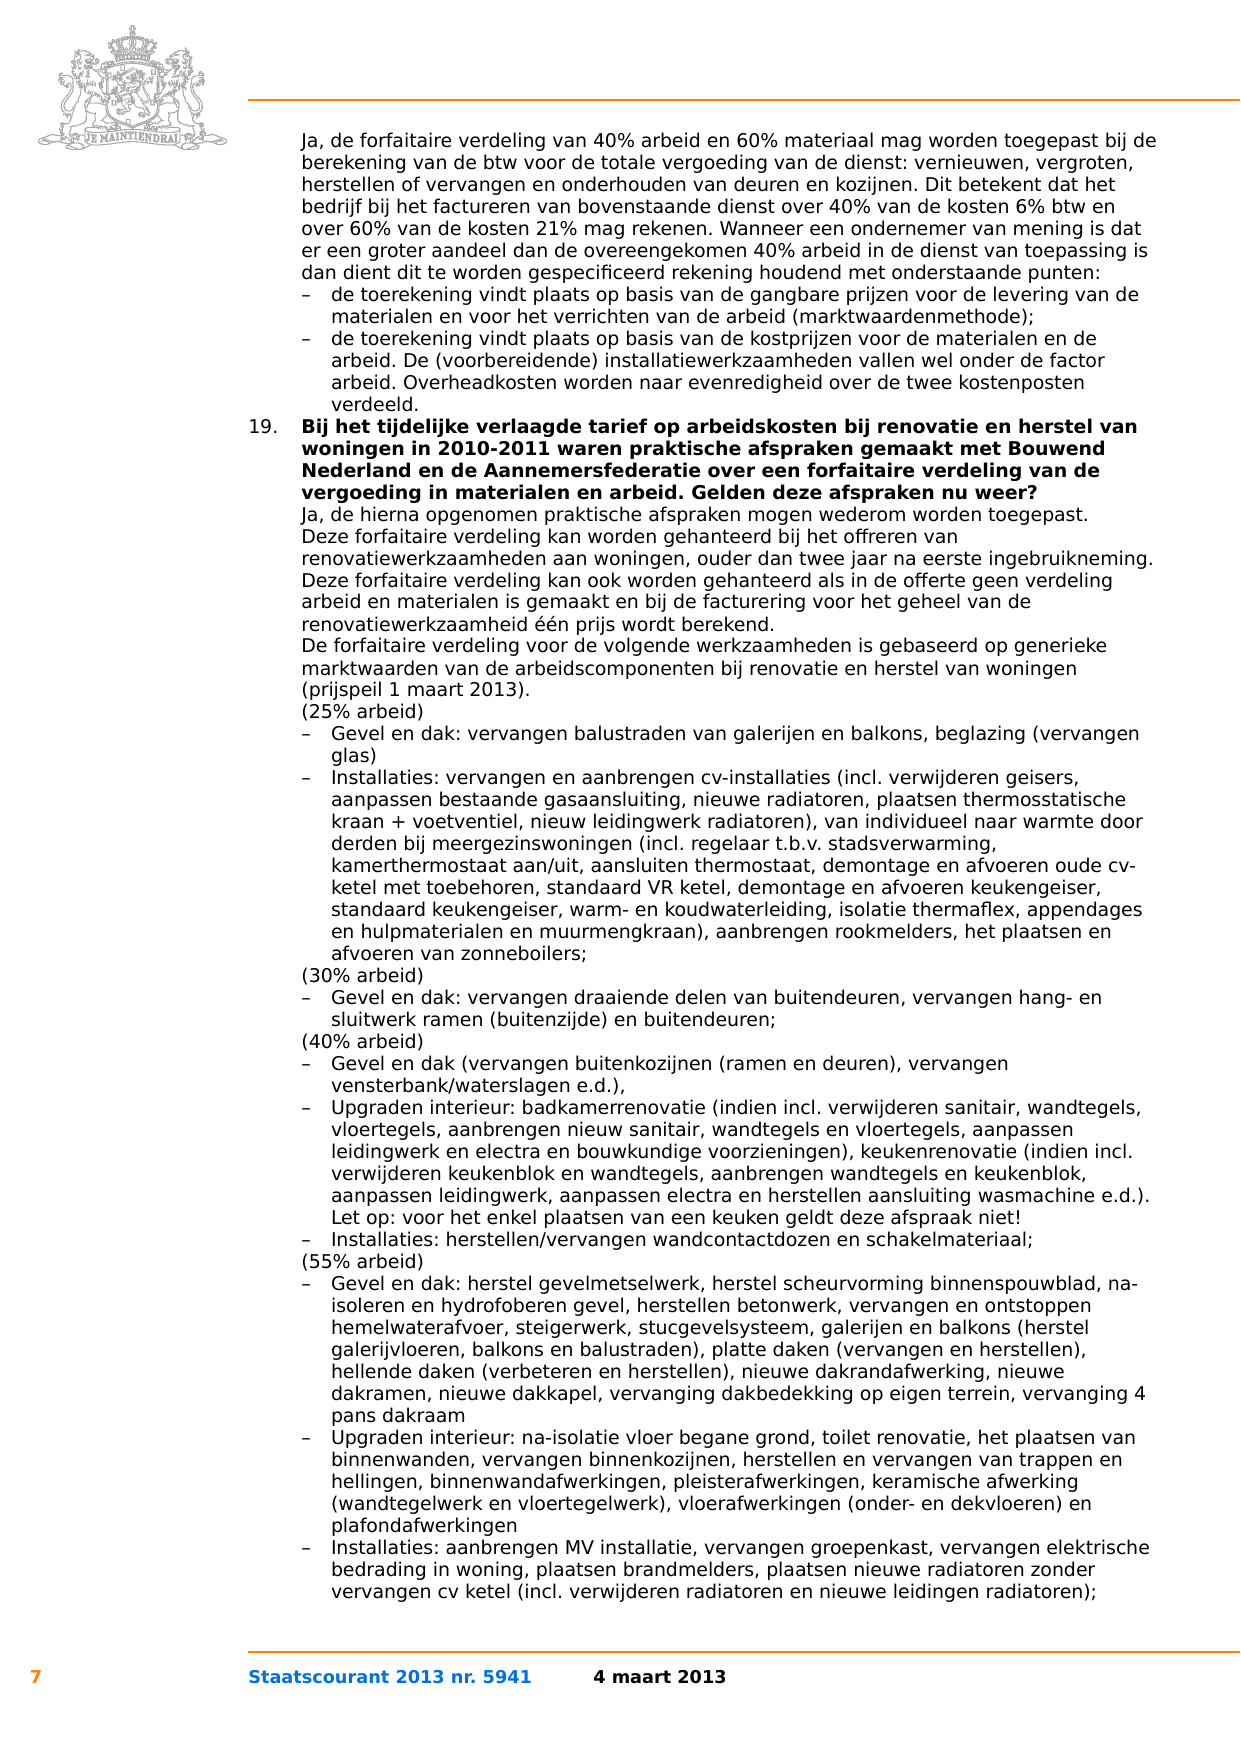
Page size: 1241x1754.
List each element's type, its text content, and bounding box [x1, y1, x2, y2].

text (55% arbeid) [301, 1251, 1163, 1273]
picture [38, 25, 227, 150]
text – Installaties: aanbrengen MV installatie, vervangen groepenkast, vervangen elektrische bedrading in woning, plaatsen brandmelders, plaatsen nieuwe radiatoren zonder vervangen cv ketel (incl. verwijderen radiatoren en nieuwe leidingen radiatoren); [301, 1537, 1163, 1602]
text – Gevel en dak: herstel gevelmetselwerk, herstel scheurvorming binnenspouwblad, na-isoleren en hydrofoberen gevel, herstellen betonwerk, vervangen en ontstoppen hemelwaterafvoer, steigerwerk, stucgevelsysteem, galerijen en balkons (herstel galerijvloeren, balkons en balustraden), platte daken (vervangen en herstellen), hellende daken (verbeteren en herstellen), nieuwe dakrandafwerking, nieuwe dakramen, nieuwe dakkapel, vervanging dakbedekking op eigen terrein, vervanging 4 pans dakraam [301, 1273, 1163, 1427]
text – de toerekening vindt plaats op basis van de gangbare prijzen voor de levering van de materialen en voor het verrichten van de arbeid (marktwaardenmethode); [301, 284, 1163, 328]
text Deze forfaitaire verdeling kan worden gehanteerd bij het offreren van renovatiewerkzaamheden aan woningen, ouder dan twee jaar na eerste ingebruikneming. [301, 526, 1163, 569]
text Deze forfaitaire verdeling kan ook worden gehanteerd als in de offerte geen verdeling arbeid en materialen is gemaakt en bij de facturering voor het geheel van de renovatiewerkzaamheid één prijs wordt berekend. [301, 569, 1163, 635]
text – Gevel en dak (vervangen buitenkozijnen (ramen en deuren), vervangen vensterbank/waterslagen e.d.), [301, 1053, 1163, 1097]
text – Gevel en dak: vervangen balustraden van galerijen en balkons, beglazing (vervangen glas) [301, 723, 1163, 767]
text (25% arbeid) [301, 701, 1163, 723]
text – Installaties: vervangen en aanbrengen cv-installaties (incl. verwijderen geisers, aanpassen bestaande gasaansluiting, nieuwe radiatoren, plaatsen thermosstatische kraan + voetventiel, nieuw leidingwerk radiatoren), van individueel naar warmte door derden bij meergezinswoningen (incl. regelaar t.b.v. stadsverwarming, kamerthermostaat aan/uit, aansluiten thermostaat, demontage en afvoeren oude cv-ketel met toebehoren, standaard VR ketel, demontage en afvoeren keukengeiser, standaard keukengeiser, warm- en koudwaterleiding, isolatie thermaflex, appendages en hulpmaterialen en muurmengkraan), aanbrengen rookmelders, het plaatsen en afvoeren van zonneboilers; [301, 767, 1163, 965]
text Ja, de forfaitaire verdeling van 40% arbeid en 60% materiaal mag worden toegepast bij de berekening van de btw voor de totale vergoeding van de dienst: vernieuwen, vergroten, herstellen of vervangen en onderhouden van deuren en kozijnen. Dit betekent dat het bedrijf bij het factureren van bovenstaande dienst over 40% van de kosten 6% btw en over 60% van de kosten 21% mag rekenen. Wanneer een ondernemer van mening is dat er een groter aandeel dan de overeengekomen 40% arbeid in de dienst van toepassing is dan dient dit te worden gespecificeerd rekening houdend met onderstaande punten: [301, 130, 1163, 284]
text – Upgraden interieur: na-isolatie vloer begane grond, toilet renovatie, het plaatsen van binnenwanden, vervangen binnenkozijnen, herstellen en vervangen van trappen en hellingen, binnenwandafwerkingen, pleisterafwerkingen, keramische afwerking (wandtegelwerk en vloertegelwerk), vloerafwerkingen (onder- en dekvloeren) en plafondafwerkingen [301, 1427, 1163, 1537]
text (40% arbeid) [301, 1031, 1163, 1053]
text (30% arbeid) [301, 965, 1163, 987]
text – Gevel en dak: vervangen draaiende delen van buitendeuren, vervangen hang- en sluitwerk ramen (buitenzijde) en buitendeuren; [301, 987, 1163, 1031]
text – de toerekening vindt plaats op basis van de kostprijzen voor de materialen en de arbeid. De (voorbereidende) installatiewerkzaamheden vallen wel onder de factor arbeid. Overheadkosten worden naar evenredigheid over de twee kostenposten verdeeld. [301, 328, 1163, 416]
text – Installaties: herstellen/vervangen wandcontactdozen en schakelmateriaal; [301, 1229, 1163, 1251]
text – Upgraden interieur: badkamerrenovatie (indien incl. verwijderen sanitair, wandtegels, vloertegels, aanbrengen nieuw sanitair, wandtegels en vloertegels, aanpassen leidingwerk en electra en bouwkundige voorzieningen), keukenrenovatie (indien incl. verwijderen keukenblok en wandtegels, aanbrengen wandtegels en keukenblok, aanpassen leidingwerk, aanpassen electra en herstellen aansluiting wasmachine e.d.). Let op: voor het enkel plaatsen van een keuken geldt deze afspraak niet! [301, 1097, 1163, 1229]
text 19. Bij het tijdelijke verlaagde tarief op arbeidskosten bij renovatie en herstel van woningen in 2010-2011 waren praktische afspraken gemaakt met Bouwend Nederland en de Aannemersfederatie over een forfaitaire verdeling van de vergoeding in materialen en arbeid. Gelden deze afspraken nu weer? [248, 416, 1163, 503]
text De forfaitaire verdeling voor de volgende werkzaamheden is gebaseerd op generieke marktwaarden van de arbeidscomponenten bij renovatie en herstel van woningen (prijspeil 1 maart 2013). [301, 635, 1163, 701]
text Ja, de hierna opgenomen praktische afspraken mogen wederom worden toegepast. [301, 503, 1163, 526]
